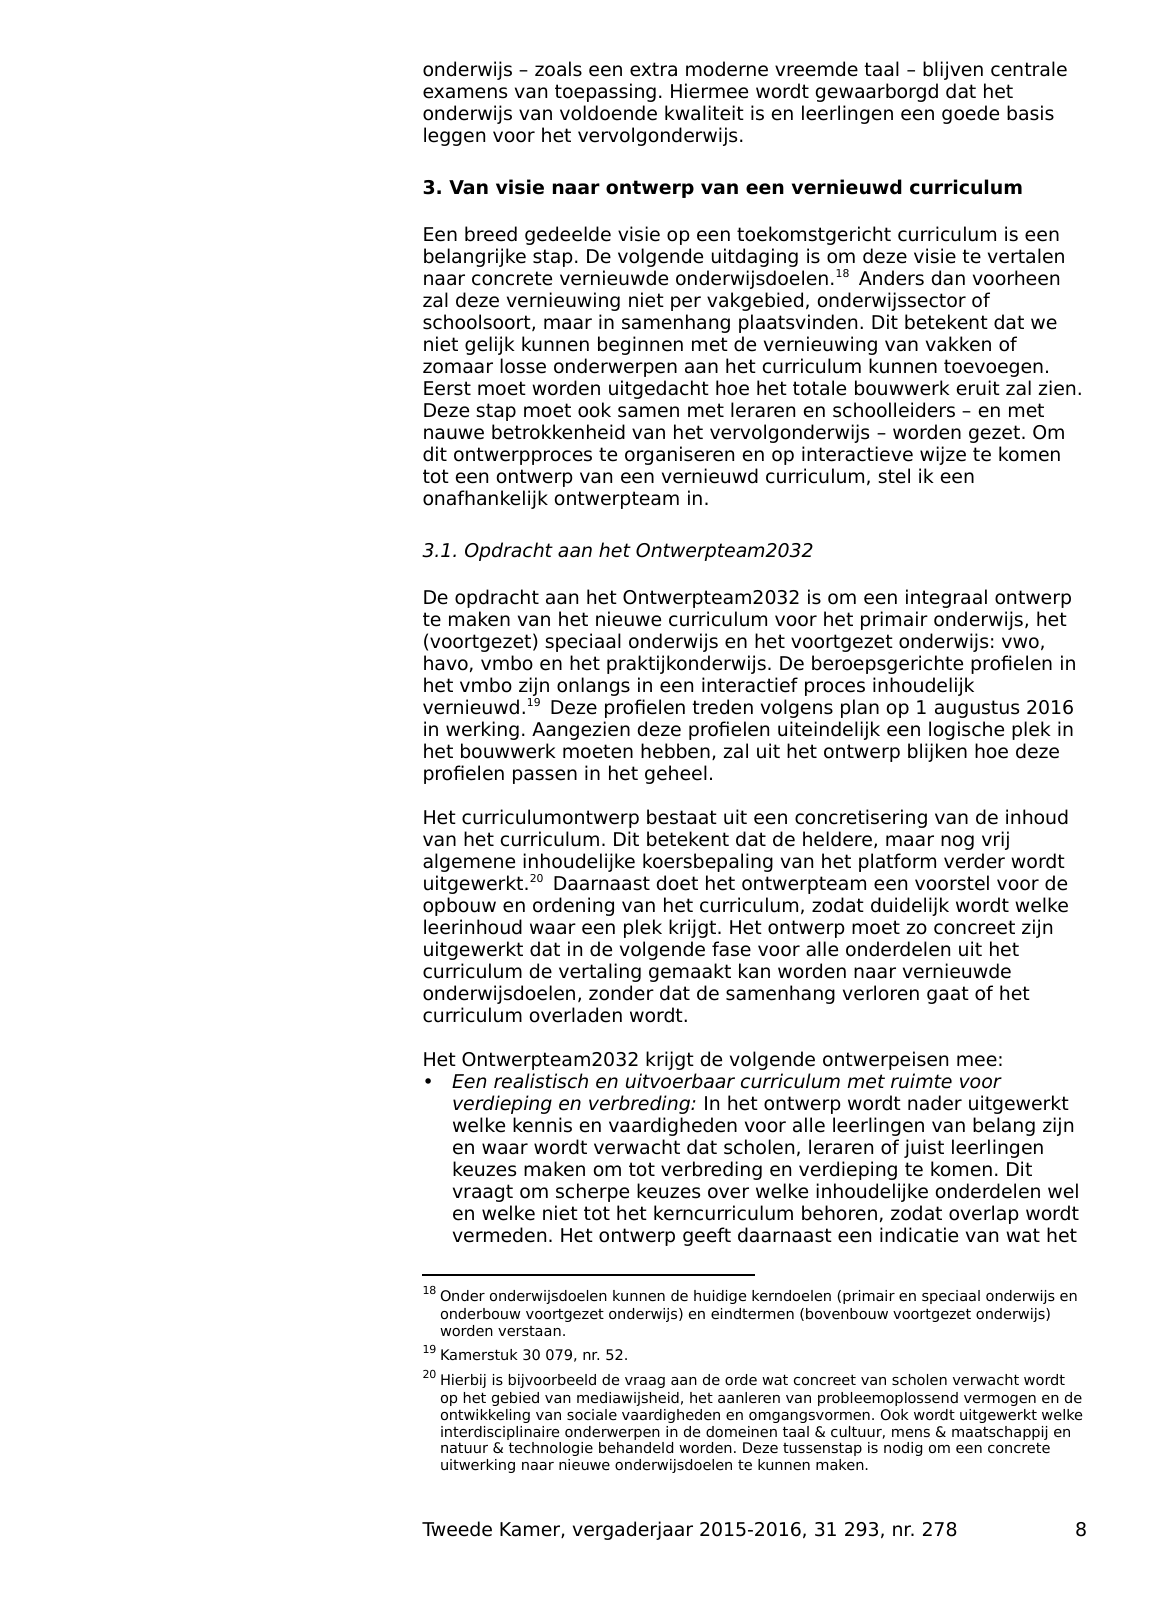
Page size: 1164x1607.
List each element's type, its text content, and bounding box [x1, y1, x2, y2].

text Hierbij is bijvoorbeeld de vraag aan de orde wat concreet van scholen verwacht wordt op het gebied van mediawijsheid, het aanleren van probleemoplossend vermogen en de ontwikkeling van sociale vaardigheden en omgangsvormen. Ook wordt uitgewerkt welke interdisciplinaire onderwerpen in de domeinen taal & cultuur, mens & maatschappij en natuur & technologie behandeld worden. Deze tussenstap is nodig om een concrete uitwerking naar nieuwe onderwijsdoelen te kunnen maken. [422, 1368, 1087, 1474]
text onderwijs – zoals een extra moderne vreemde taal – blijven centrale examens van toepassing. Hiermee wordt gewaarborgd dat het onderwijs van voldoende kwaliteit is en leerlingen een goede basis leggen voor het vervolgonderwijs. [422, 59, 1087, 147]
text Onder onderwijsdoelen kunnen de huidige kerndoelen (primair en speciaal onderwijs en onderbouw voortgezet onderwijs) en eindtermen (bovenbouw voortgezet onderwijs) worden verstaan. [422, 1284, 1087, 1340]
text Het Ontwerpteam2032 krijgt de volgende ontwerpeisen mee: [422, 1049, 1087, 1071]
text Het curriculumontwerp bestaat uit een concretisering van de inhoud van het curriculum. Dit betekent dat de heldere, maar nog vrij algemene inhoudelijke koersbepaling van het platform verder wordt uitgewerkt. Daarnaast doet het ontwerpteam een voorstel voor de opbouw en ordening van het curriculum, zodat duidelijk wordt welke leerinhoud waar een plek krijgt. Het ontwerp moet zo concreet zijn uitgewerkt dat in de volgende fase voor alle onderdelen uit het curriculum de vertaling gemaakt kan worden naar vernieuwde onderwijsdoelen, zonder dat de samenhang verloren gaat of het curriculum overladen wordt. [422, 807, 1087, 1026]
subtitle 3.1. Opdracht aan het Ontwerpteam2032 [422, 540, 1087, 562]
text Kamerstuk 30 079, nr. 52. [422, 1343, 1087, 1365]
text • Een realistisch en uitvoerbaar curriculum met ruimte voor verdieping en verbreding: In het ontwerp wordt nader uitgewerkt welke kennis en vaardigheden voor alle leerlingen van belang zijn en waar wordt verwacht dat scholen, leraren of juist leerlingen keuzes maken om tot verbreding en verdieping te komen. Dit vraagt om scherpe keuzes over welke inhoudelijke onderdelen wel en welke niet tot het kerncurriculum behoren, zodat overlap wordt vermeden. Het ontwerp geeft daarnaast een indicatie van wat het [422, 1071, 1087, 1246]
text Een breed gedeelde visie op een toekomstgericht curriculum is een belangrijke stap. De volgende uitdaging is om deze visie te vertalen naar concrete vernieuwde onderwijsdoelen. Anders dan voorheen zal deze vernieuwing niet per vakgebied, onderwijssector of schoolsoort, maar in samenhang plaatsvinden. Dit betekent dat we niet gelijk kunnen beginnen met de vernieuwing van vakken of zomaar losse onderwerpen aan het curriculum kunnen toevoegen. Eerst moet worden uitgedacht hoe het totale bouwwerk eruit zal zien. Deze stap moet ook samen met leraren en schoolleiders – en met nauwe betrokkenheid van het vervolgonderwijs – worden gezet. Om dit ontwerpproces te organiseren en op interactieve wijze te komen tot een ontwerp van een vernieuwd curriculum, stel ik een onafhankelijk ontwerpteam in. [422, 224, 1087, 510]
subtitle 3. Van visie naar ontwerp van een vernieuwd curriculum [422, 177, 1087, 199]
text De opdracht aan het Ontwerpteam2032 is om een integraal ontwerp te maken van het nieuwe curriculum voor het primair onderwijs, het (voortgezet) speciaal onderwijs en het voortgezet onderwijs: vwo, havo, vmbo en het praktijkonderwijs. De beroepsgerichte profielen in het vmbo zijn onlangs in een interactief proces inhoudelijk vernieuwd. Deze profielen treden volgens plan op 1 augustus 2016 in werking. Aangezien deze profielen uiteindelijk een logische plek in het bouwwerk moeten hebben, zal uit het ontwerp blijken hoe deze profielen passen in het geheel. [422, 587, 1087, 784]
